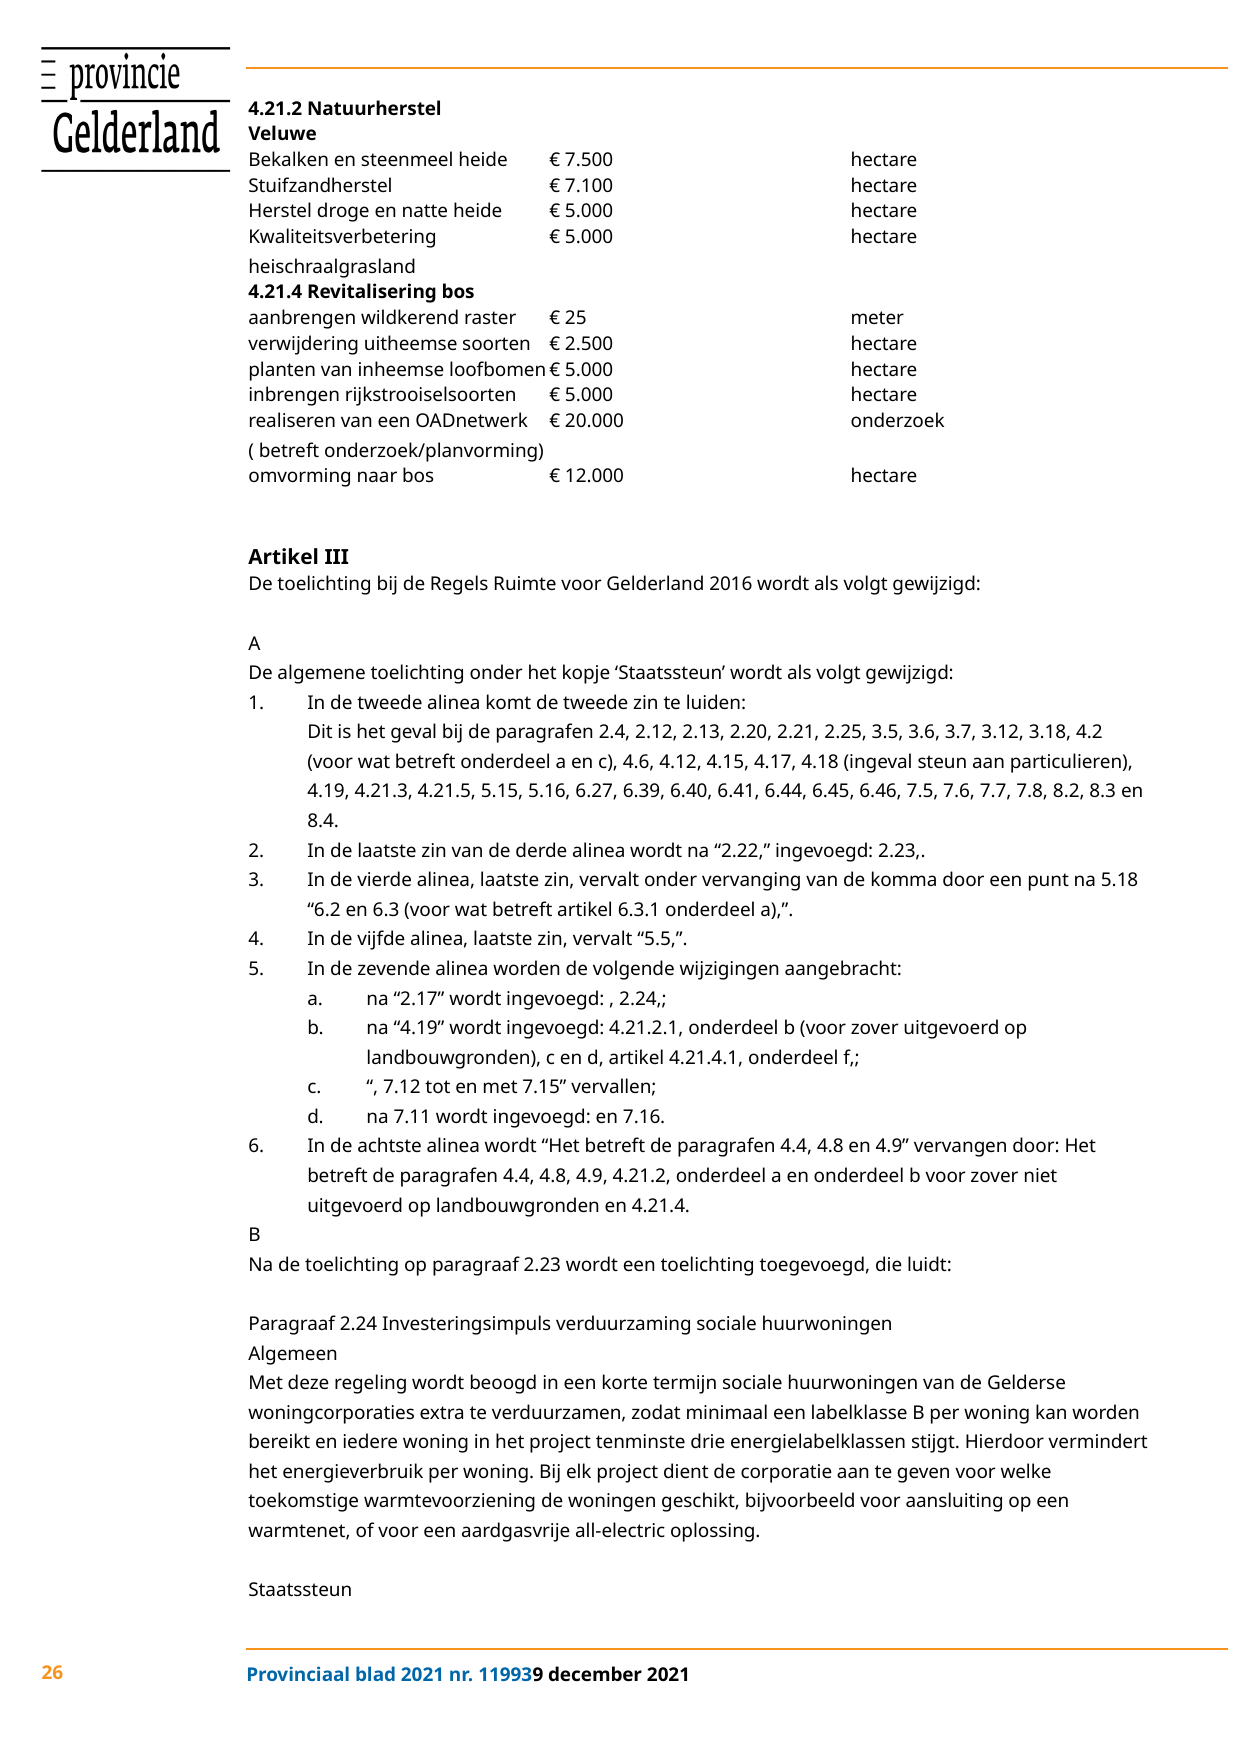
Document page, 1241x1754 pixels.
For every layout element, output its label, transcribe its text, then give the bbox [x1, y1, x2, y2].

list In de achtste alinea wordt “Het betreft de paragrafen 4.4, 4.8 en 4.9” vervangen door: Het betreft de paragrafen 4.4, 4.8, 4.9, 4.21.2, onderdeel a en onderdeel b voor zover niet uitgevoerd op landbouwgronden en 4.21.4. [248, 1133, 1152, 1217]
list na “2.17” wordt ingevoegd: , 2.24,; [307, 985, 1152, 1010]
table_cell omvorming naar bos [248, 463, 549, 488]
text Staatssteun [248, 1576, 1152, 1602]
table_cell € 5.000 [549, 382, 850, 407]
table_cell hectare [850, 172, 1152, 198]
text Na de toelichting op paragraaf 2.23 wordt een toelichting toegevoegd, die luidt: [248, 1251, 1152, 1277]
table_cell inbrengen rijkstrooiselsoorten [248, 382, 549, 407]
table_cell 4.21.4 Revitalisering bos [248, 279, 549, 304]
table_cell planten van inheemse loofbomen [248, 356, 549, 382]
text Paragraaf 2.24 Investeringsimpuls verduurzaming sociale huurwoningen [248, 1310, 1152, 1336]
text Algemeen [248, 1340, 1152, 1365]
list In de vijfde alinea, laatste zin, vervalt “5.5,”. [248, 926, 1152, 951]
table_cell hectare [850, 224, 1152, 279]
table_cell Herstel droge en natte heide [248, 198, 549, 223]
table_cell hectare [850, 330, 1152, 356]
table_cell € 5.000 [549, 198, 850, 223]
list Dit is het geval bij de paragrafen 2.4, 2.12, 2.13, 2.20, 2.21, 2.25, 3.5, 3.6, 3.7, 3.12, 3.18, 4.2 (voor wat betreft onderdeel a en c), 4.6, 4.12, 4.15, 4.17, 4.18 (ingeval steun aan particulieren), 4.19, 4.21.3, 4.21.5, 5.15, 5.16, 6.27, 6.39, 6.40, 6.41, 6.44, 6.45, 6.46, 7.5, 7.6, 7.7, 7.8, 8.2, 8.3 en 8.4. [248, 718, 1152, 833]
table_cell Stuifzandherstel [248, 172, 549, 198]
table_cell [549, 95, 850, 121]
table_cell hectare [850, 198, 1152, 223]
table_cell [850, 95, 1152, 121]
text A [248, 630, 1152, 655]
table_cell [850, 279, 1152, 304]
text B [248, 1221, 1152, 1247]
table_cell [850, 121, 1152, 146]
table_cell Kwaliteitsverbetering heischraalgrasland [248, 224, 549, 279]
table_cell Bekalken en steenmeel heide [248, 146, 549, 172]
table_cell hectare [850, 146, 1152, 172]
text Artikel III [248, 542, 1152, 571]
text De toelichting bij de Regels Ruimte voor Gelderland 2016 wordt als volgt gewijzigd: [248, 571, 1152, 596]
text Met deze regeling wordt beoogd in een korte termijn sociale huurwoningen van de Gelderse woningcorporaties extra te verduurzamen, zodat minimaal een labelklasse B per woning kan worden bereikt en iedere woning in het project tenminste drie energielabelklassen stijgt. Hierdoor vermindert het energieverbruik per woning. Bij elk project dient de corporatie aan te geven voor welke toekomstige warmtevoorziening de woningen geschikt, bijvoorbeeld voor aansluiting op een warmtenet, of voor een aardgasvrije all-electric oplossing. [248, 1369, 1152, 1543]
list In de vierde alinea, laatste zin, vervalt onder vervanging van de komma door een punt na 5.18 “6.2 en 6.3 (voor wat betreft artikel 6.3.1 onderdeel a),”. [248, 866, 1152, 922]
list In de zevende alinea worden de volgende wijzigingen aangebracht: [248, 955, 1152, 981]
table_cell realiseren van een OADnetwerk ( betreft onderzoek/planvorming) [248, 408, 549, 463]
table_cell hectare [850, 382, 1152, 407]
list “, 7.12 tot en met 7.15” vervallen; [307, 1073, 1152, 1099]
text De algemene toelichting onder het kopje ‘Staatssteun’ wordt als volgt gewijzigd: [248, 659, 1152, 685]
table_cell verwijdering uitheemse soorten [248, 330, 549, 356]
table_cell € 5.000 [549, 356, 850, 382]
table_cell € 25 [549, 305, 850, 330]
table_cell [549, 279, 850, 304]
picture [41, 47, 231, 172]
table_cell [549, 121, 850, 146]
table_cell € 7.500 [549, 146, 850, 172]
table_cell € 2.500 [549, 330, 850, 356]
table_cell 4.21.2 Natuurherstel [248, 95, 549, 121]
table_cell hectare [850, 356, 1152, 382]
table_cell Veluwe [248, 121, 549, 146]
table_cell meter [850, 305, 1152, 330]
list In de laatste zin van de derde alinea wordt na “2.22,” ingevoegd: 2.23,. [248, 837, 1152, 862]
table_cell onderzoek [850, 408, 1152, 463]
table_cell € 20.000 [549, 408, 850, 463]
table_cell aanbrengen wildkerend raster [248, 305, 549, 330]
list na 7.11 wordt ingevoegd: en 7.16. [307, 1103, 1152, 1129]
table_cell € 12.000 [549, 463, 850, 488]
table_cell hectare [850, 463, 1152, 488]
list na “4.19” wordt ingevoegd: 4.21.2.1, onderdeel b (voor zover uitgevoerd op landbouwgronden), c en d, artikel 4.21.4.1, onderdeel f,; [307, 1014, 1152, 1069]
table_cell € 7.100 [549, 172, 850, 198]
list In de tweede alinea komt de tweede zin te luiden: [248, 689, 1152, 714]
table_cell € 5.000 [549, 224, 850, 279]
